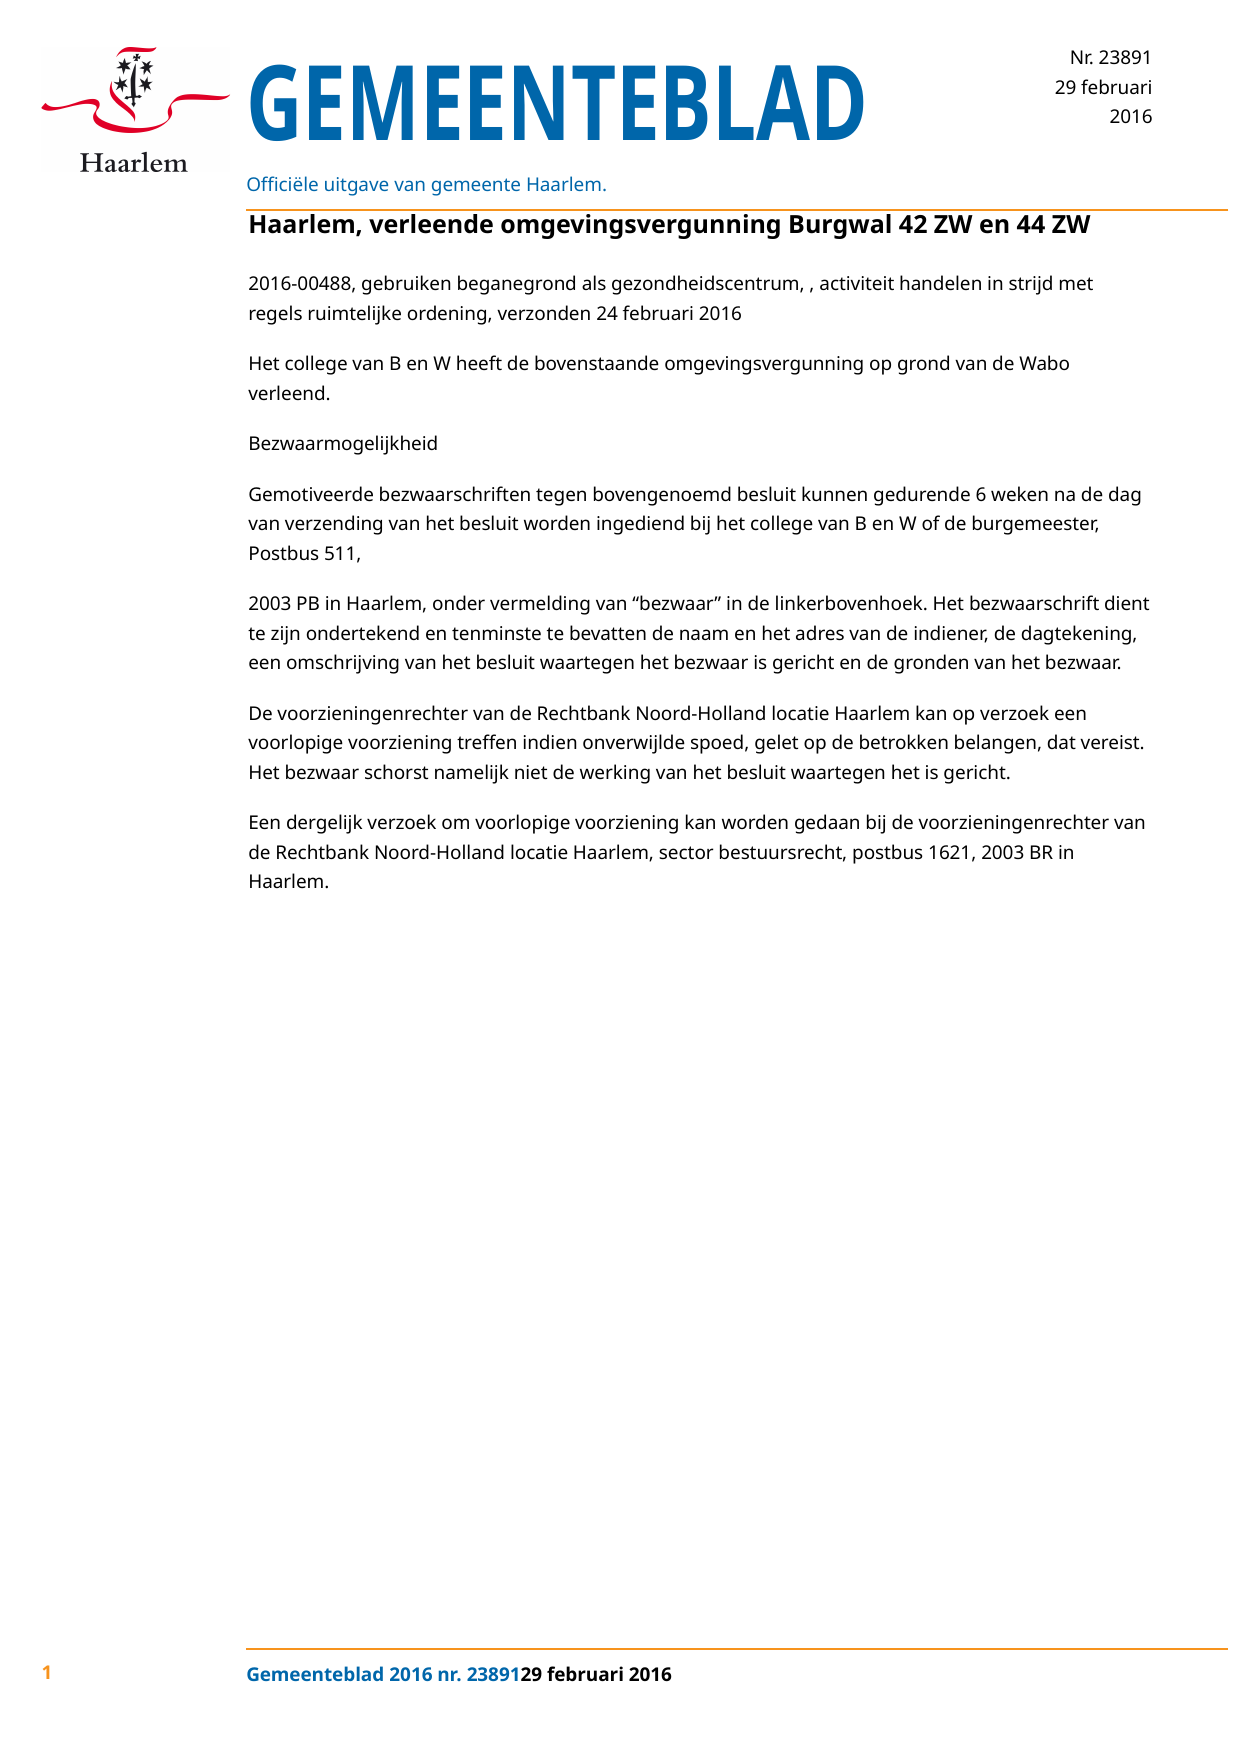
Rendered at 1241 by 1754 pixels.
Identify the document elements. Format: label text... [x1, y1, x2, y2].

text Een dergelijk verzoek om voorlopige voorziening kan worden gedaan bij de voorzieningenrechter van de Rechtbank Noord-Holland locatie Haarlem, sector bestuursrecht, postbus 1621, 2003 BR in Haarlem. [248, 809, 1152, 894]
text Gemotiveerde bezwaarschriften tegen bovengenoemd besluit kunnen gedurende 6 weken na de dag van verzending van het besluit worden ingediend bij het college van B en W of de burgemeester, Postbus 511, [248, 481, 1152, 566]
text De voorzieningenrechter van de Rechtbank Noord-Holland locatie Haarlem kan op verzoek een voorlopige voorziening treffen indien onverwijlde spoed, gelet op de betrokken belangen, dat vereist. Het bezwaar schorst namelijk niet de werking van het besluit waartegen het is gericht. [248, 700, 1152, 785]
picture [41, 47, 231, 172]
text Bezwaarmogelijkheid [248, 430, 1152, 456]
text Het college van B en W heeft de bovenstaande omgevingsvergunning op grond van de Wabo verleend. [248, 350, 1152, 406]
text 2016-00488, gebruiken beganegrond als gezondheidscentrum, , activiteit handelen in strijd met regels ruimtelijke ordening, verzonden 24 februari 2016 [248, 270, 1152, 326]
text 2003 PB in Haarlem, onder vermelding van “bezwaar” in de linkerbovenhoek. Het bezwaarschrift dient te zijn ondertekend en tenminste te bevatten de naam en het adres van de indiener, de dagtekening, een omschrijving van het besluit waartegen het bezwaar is gericht en de gronden van het bezwaar. [248, 590, 1152, 675]
text Haarlem, verleende omgevingsvergunning Burgwal 42 ZW en 44 ZW [248, 211, 1152, 241]
